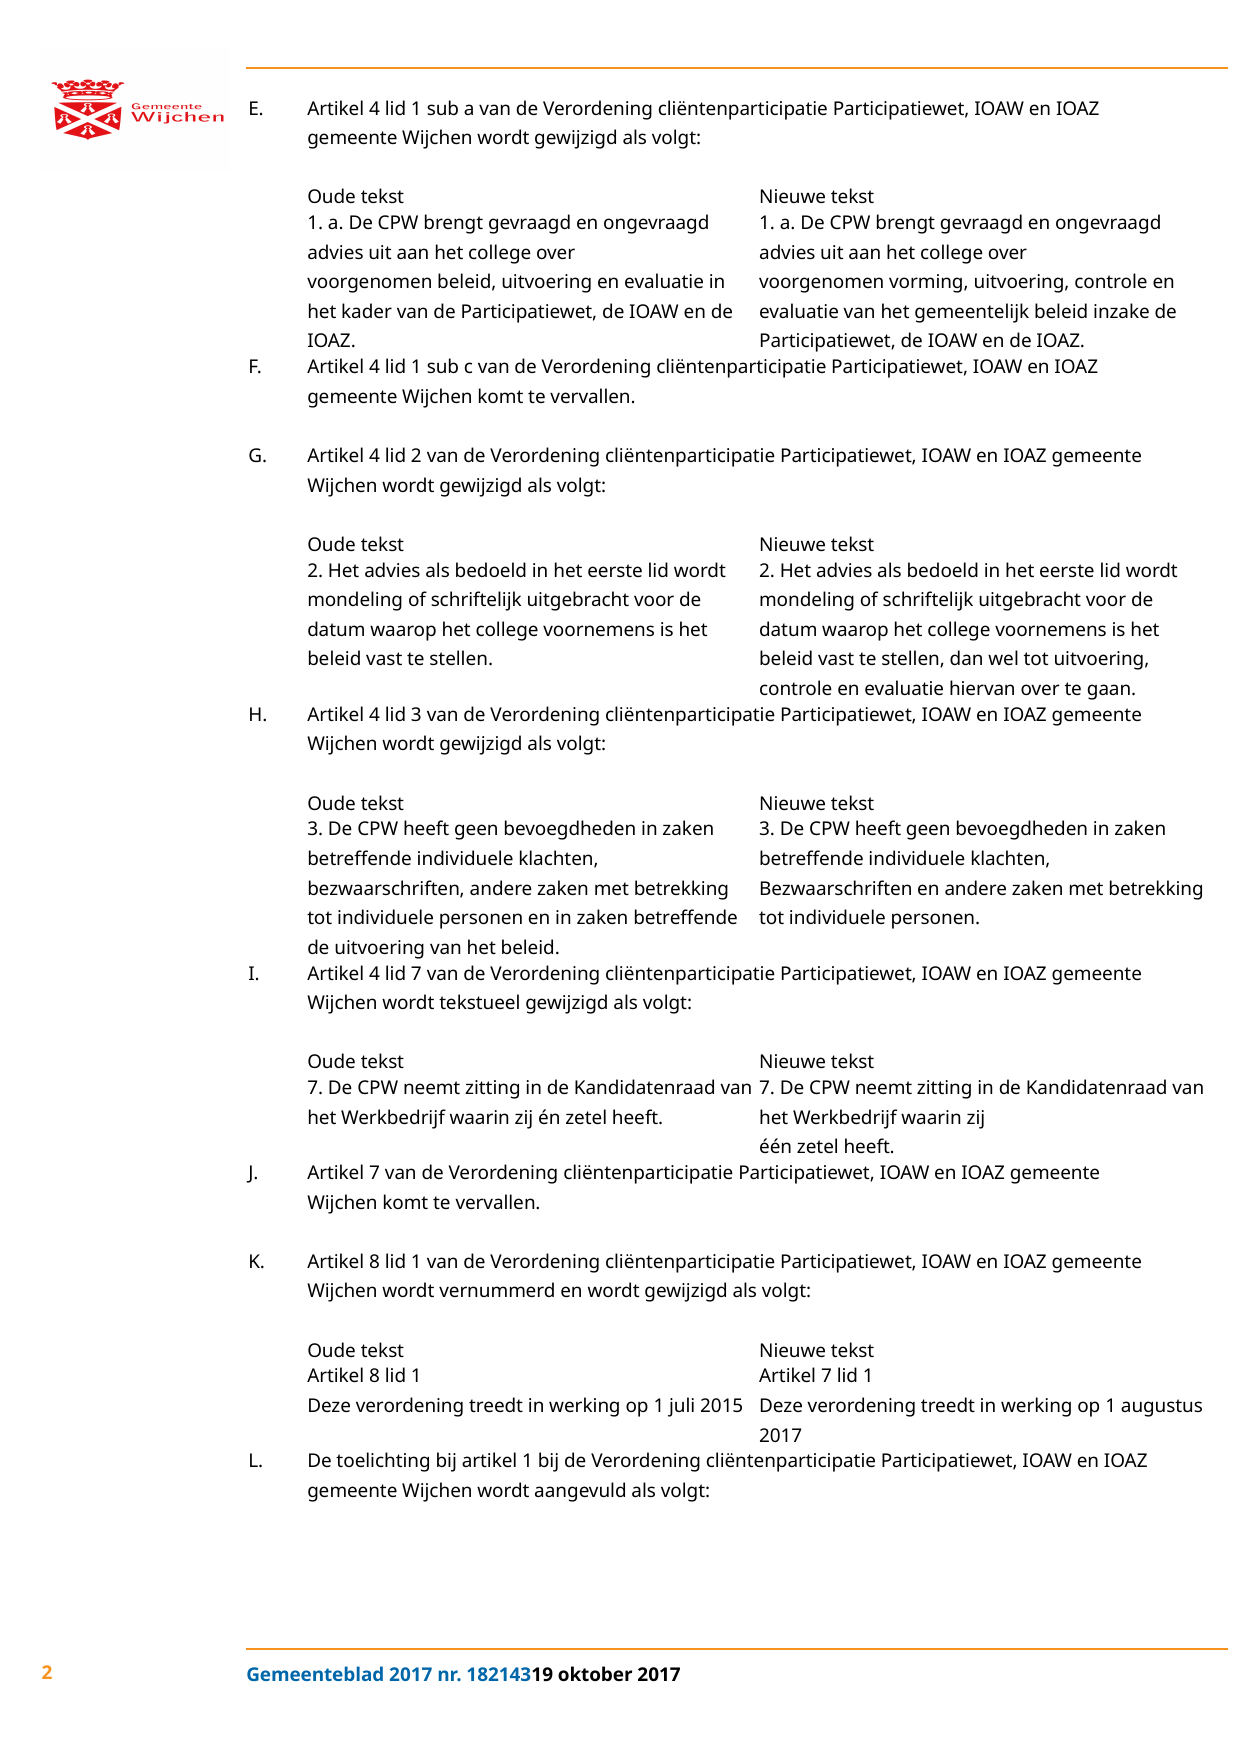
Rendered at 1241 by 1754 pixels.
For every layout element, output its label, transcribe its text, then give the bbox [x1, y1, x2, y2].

table_header Nieuwe tekst [759, 1337, 1211, 1363]
table_cell 3. De CPW heeft geen bevoegdheden in zaken betreffende individuele klachten, bezwaarschriften, andere zaken met betrekking tot individuele personen en in zaken betreffende de uitvoering van het beleid. [307, 816, 759, 960]
table_header Nieuwe tekst [759, 531, 1211, 557]
list Artikel 4 lid 7 van de Verordening cliëntenparticipatie Participatiewet, IOAW en IOAZ gemeente Wijchen wordt tekstueel gewijzigd als volgt: [248, 960, 1152, 1015]
table_header Oude tekst [307, 531, 759, 557]
list Artikel 8 lid 1 van de Verordening cliëntenparticipatie Participatiewet, IOAW en IOAZ gemeente Wijchen wordt vernummerd en wordt gewijzigd als volgt: [248, 1248, 1152, 1303]
table_cell 1. a. De CPW brengt gevraagd en ongevraagd advies uit aan het college over voorgenomen vorming, uitvoering, controle en evaluatie van het gemeentelijk beleid inzake de Participatiewet, de IOAW en de IOAZ. [759, 209, 1211, 353]
picture [41, 47, 231, 172]
list Artikel 7 van de Verordening cliëntenparticipatie Participatiewet, IOAW en IOAZ gemeente Wijchen komt te vervallen. [248, 1159, 1152, 1215]
table_header Oude tekst [307, 1049, 759, 1074]
table_cell 2. Het advies als bedoeld in het eerste lid wordt mondeling of schriftelijk uitgebracht voor de datum waarop het college voornemens is het beleid vast te stellen, dan wel tot uitvoering, controle en evaluatie hiervan over te gaan. [759, 557, 1211, 701]
table_header Nieuwe tekst [759, 184, 1211, 209]
list Artikel 4 lid 2 van de Verordening cliëntenparticipatie Participatiewet, IOAW en IOAZ gemeente Wijchen wordt gewijzigd als volgt: [248, 442, 1152, 498]
list De toelichting bij artikel 1 bij de Verordening cliëntenparticipatie Participatiewet, IOAW en IOAZ gemeente Wijchen wordt aangevuld als volgt: [248, 1448, 1152, 1503]
table_header Oude tekst [307, 184, 759, 209]
table_header Nieuwe tekst [759, 1049, 1211, 1074]
table_cell 1. a. De CPW brengt gevraagd en ongevraagd advies uit aan het college over voorgenomen beleid, uitvoering en evaluatie in het kader van de Participatiewet, de IOAW en de IOAZ. [307, 209, 759, 353]
list Artikel 4 lid 1 sub c van de Verordening cliëntenparticipatie Participatiewet, IOAW en IOAZ gemeente Wijchen komt te vervallen. [248, 353, 1152, 409]
table_cell 7. De CPW neemt zitting in de Kandidatenraad van het Werkbedrijf waarin zij én zetel heeft. [307, 1074, 759, 1159]
table_header Oude tekst [307, 1337, 759, 1363]
table_cell Artikel 8 lid 1 Deze verordening treedt in werking op 1 juli 2015 [307, 1363, 759, 1448]
table_cell 2. Het advies als bedoeld in het eerste lid wordt mondeling of schriftelijk uitgebracht voor de datum waarop het college voornemens is het beleid vast te stellen. [307, 557, 759, 701]
list Artikel 4 lid 1 sub a van de Verordening cliëntenparticipatie Participatiewet, IOAW en IOAZ gemeente Wijchen wordt gewijzigd als volgt: [248, 95, 1152, 150]
table_header Nieuwe tekst [759, 790, 1211, 816]
list Artikel 4 lid 3 van de Verordening cliëntenparticipatie Participatiewet, IOAW en IOAZ gemeente Wijchen wordt gewijzigd als volgt: [248, 701, 1152, 756]
table_cell 7. De CPW neemt zitting in de Kandidatenraad van het Werkbedrijf waarin zij één zetel heeft. [759, 1074, 1211, 1159]
table_cell 3. De CPW heeft geen bevoegdheden in zaken betreffende individuele klachten, Bezwaarschriften en andere zaken met betrekking tot individuele personen. [759, 816, 1211, 960]
table_cell Artikel 7 lid 1 Deze verordening treedt in werking op 1 augustus 2017 [759, 1363, 1211, 1448]
table_header Oude tekst [307, 790, 759, 816]
